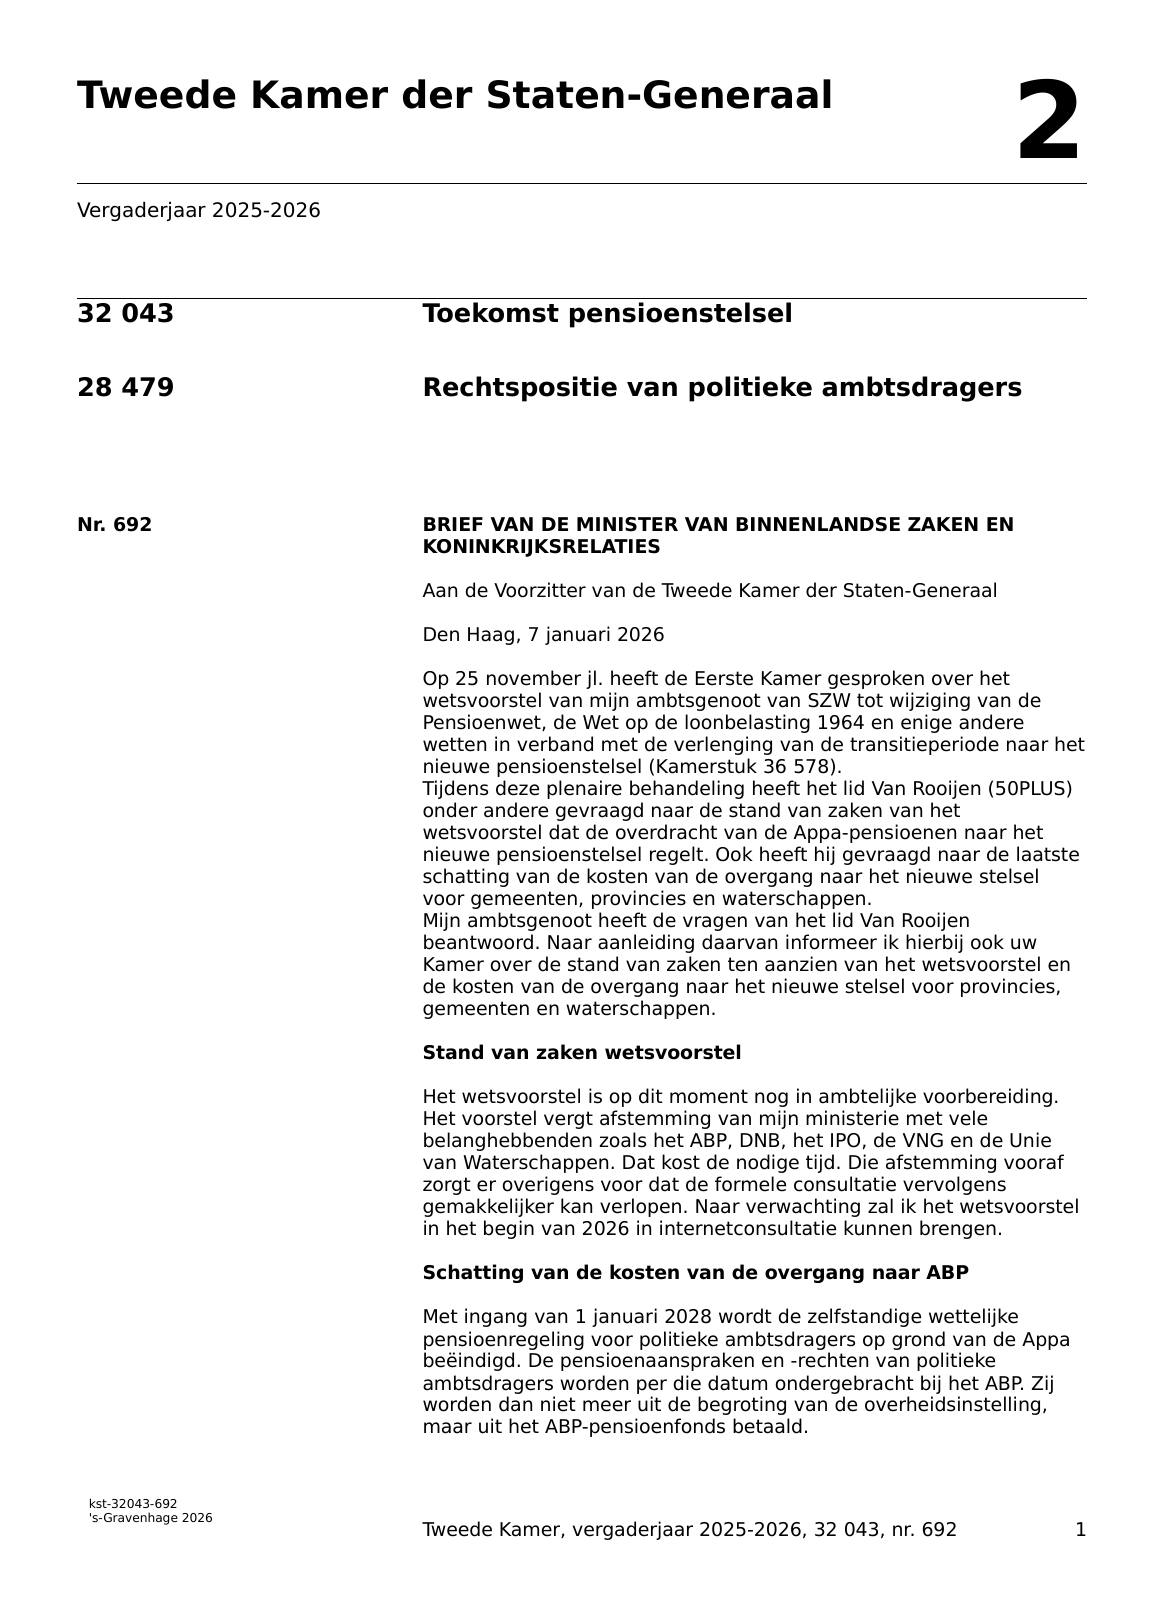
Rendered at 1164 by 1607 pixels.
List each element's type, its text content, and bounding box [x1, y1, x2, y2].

subtitle 32 043 Toekomst pensioenstelsel [77, 299, 1087, 329]
subtitle Schatting van de kosten van de overgang naar ABP [422, 1262, 1087, 1284]
text Aan de Voorzitter van de Tweede Kamer der Staten-Generaal [422, 580, 1087, 602]
table_header 2 [886, 59, 1087, 183]
table_cell Vergaderjaar 2025-2026 [77, 184, 1087, 298]
text Den Haag, 7 januari 2026 [422, 624, 1087, 646]
subtitle 28 479 Rechtspositie van politieke ambtsdragers [77, 373, 1087, 403]
text kst-32043-692 [88, 1497, 323, 1511]
subtitle Nr. 692 BRIEF VAN DE MINISTER VAN BINNENLANDSE ZAKEN EN KONINKRIJKSRELATIES [77, 514, 1087, 558]
text Mijn ambtsgenoot heeft de vragen van het lid Van Rooijen beantwoord. Naar aanleiding daarvan informeer ik hierbij ook uw Kamer over de stand van zaken ten aanzien van het wetsvoorstel en de kosten van de overgang naar het nieuwe stelsel voor provincies, gemeenten en waterschappen. [422, 910, 1087, 1020]
subtitle Stand van zaken wetsvoorstel [422, 1042, 1087, 1064]
text Tijdens deze plenaire behandeling heeft het lid Van Rooijen (50PLUS) onder andere gevraagd naar de stand van zaken van het wetsvoorstel dat de overdracht van de Appa-pensioenen naar het nieuwe pensioenstelsel regelt. Ook heeft hij gevraagd naar de laatste schatting van de kosten van de overgang naar het nieuwe stelsel voor gemeenten, provincies en waterschappen. [422, 778, 1087, 910]
text Het wetsvoorstel is op dit moment nog in ambtelijke voorbereiding. Het voorstel vergt afstemming van mijn ministerie met vele belanghebbenden zoals het ABP, DNB, het IPO, de VNG en de Unie van Waterschappen. Dat kost de nodige tijd. Die afstemming vooraf zorgt er overigens voor dat de formele consultatie vervolgens gemakkelijker kan verlopen. Naar verwachting zal ik het wetsvoorstel in het begin van 2026 in internetconsultatie kunnen brengen. [422, 1086, 1087, 1240]
text Op 25 november jl. heeft de Eerste Kamer gesproken over het wetsvoorstel van mijn ambtsgenoot van SZW tot wijziging van de Pensioenwet, de Wet op de loonbelasting 1964 en enige andere wetten in verband met de verlenging van de transitieperiode naar het nieuwe pensioenstelsel (Kamerstuk 36 578). [422, 668, 1087, 778]
text 's-Gravenhage 2026 [88, 1511, 323, 1525]
table_header Tweede Kamer der Staten-Generaal [77, 59, 886, 183]
text Met ingang van 1 januari 2028 wordt de zelfstandige wettelijke pensioenregeling voor politieke ambtsdragers op grond van de Appa beëindigd. De pensioenaanspraken en -rechten van politieke ambtsdragers worden per die datum ondergebracht bij het ABP. Zij worden dan niet meer uit de begroting van de overheidsinstelling, maar uit het ABP-pensioenfonds betaald. [422, 1306, 1087, 1438]
